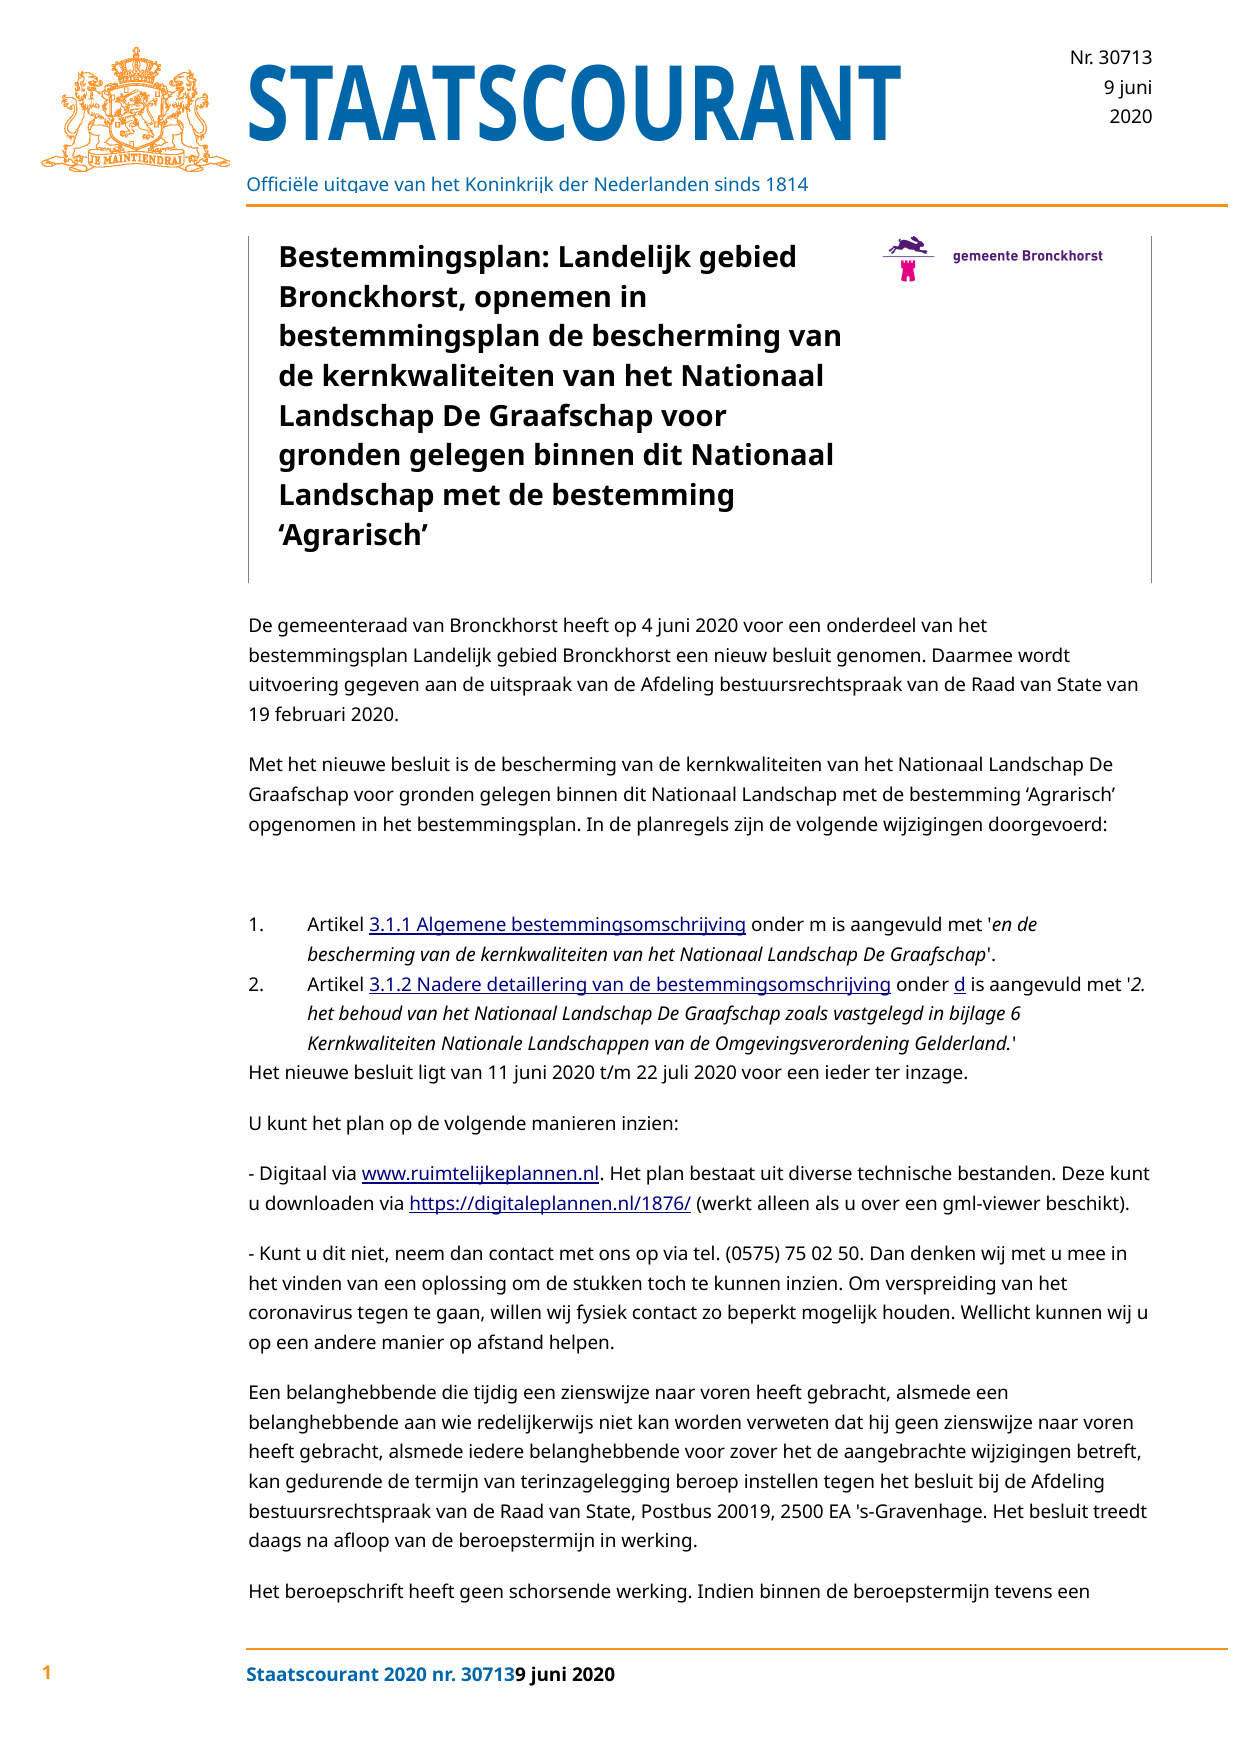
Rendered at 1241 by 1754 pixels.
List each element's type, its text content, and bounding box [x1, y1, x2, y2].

text - Digitaal via www.ruimtelijkeplannen.nl. Het plan bestaat uit diverse technische bestanden. Deze kunt u downloaden via https://digitaleplannen.nl/1876/ (werkt alleen als u over een gml-viewer beschikt). [248, 1160, 1152, 1216]
text Het nieuwe besluit ligt van 11 juni 2020 t/m 22 juli 2020 voor een ieder ter inzage. [248, 1059, 1152, 1085]
text - Kunt u dit niet, neem dan contact met ons op via tel. (0575) 75 02 50. Dan denken wij met u mee in het vinden van een oplossing om de stukken toch te kunnen inzien. Om verspreiding van het coronavirus tegen te gaan, willen wij fysiek contact zo beperkt mogelijk houden. Wellicht kunnen wij u op een andere manier op afstand helpen. [248, 1240, 1152, 1355]
table_header Bestemmingsplan: Landelijk gebied Bronckhorst, opnemen in bestemmingsplan de bescherming van de kernkwaliteiten van het Nationaal Landschap De Graafschap voor gronden gelegen binnen dit Nationaal Landschap met de bestemming ‘Agrarisch’ [249, 236, 850, 583]
list Artikel 3.1.2 Nadere detaillering van de bestemmingsomschrijving onder d is aangevuld met '2. het behoud van het Nationaal Landschap De Graafschap zoals vastgelegd in bijlage 6 Kernkwaliteiten Nationale Landschappen van de Omgevingsverordening Gelderland.' [248, 971, 1152, 1056]
text Het beroepschrift heeft geen schorsende werking. Indien binnen de beroepstermijn tevens een [248, 1578, 1152, 1603]
picture [882, 236, 1119, 289]
text U kunt het plan op de volgende manieren inzien: [248, 1110, 1152, 1136]
text De gemeenteraad van Bronckhorst heeft op 4 juni 2020 voor een onderdeel van het bestemmingsplan Landelijk gebied Bronckhorst een nieuw besluit genomen. Daarmee wordt uitvoering gegeven aan de uitspraak van de Afdeling bestuursrechtspraak van de Raad van State van 19 februari 2020. [248, 612, 1152, 727]
text Een belanghebbende die tijdig een zienswijze naar voren heeft gebracht, alsmede een belanghebbende aan wie redelijkerwijs niet kan worden verweten dat hij geen zienswijze naar voren heeft gebracht, alsmede iedere belanghebbende voor zover het de aangebrachte wijzigingen betreft, kan gedurende de termijn van terinzagelegging beroep instellen tegen het besluit bij de Afdeling bestuursrechtspraak van de Raad van State, Postbus 20019, 2500 EA 's-Gravenhage. Het besluit treedt daags na afloop van de beroepstermijn in werking. [248, 1379, 1152, 1553]
table_header [850, 236, 1151, 583]
text Met het nieuwe besluit is de bescherming van de kernkwaliteiten van het Nationaal Landschap De Graafschap voor gronden gelegen binnen dit Nationaal Landschap met de bestemming ‘Agrarisch’ opgenomen in het bestemmingsplan. In de planregels zijn de volgende wijzigingen doorgevoerd: [248, 752, 1152, 836]
list Artikel 3.1.1 Algemene bestemmingsomschrijving onder m is aangevuld met 'en de bescherming van de kernkwaliteiten van het Nationaal Landschap De Graafschap'. [248, 912, 1152, 967]
picture [41, 47, 231, 172]
